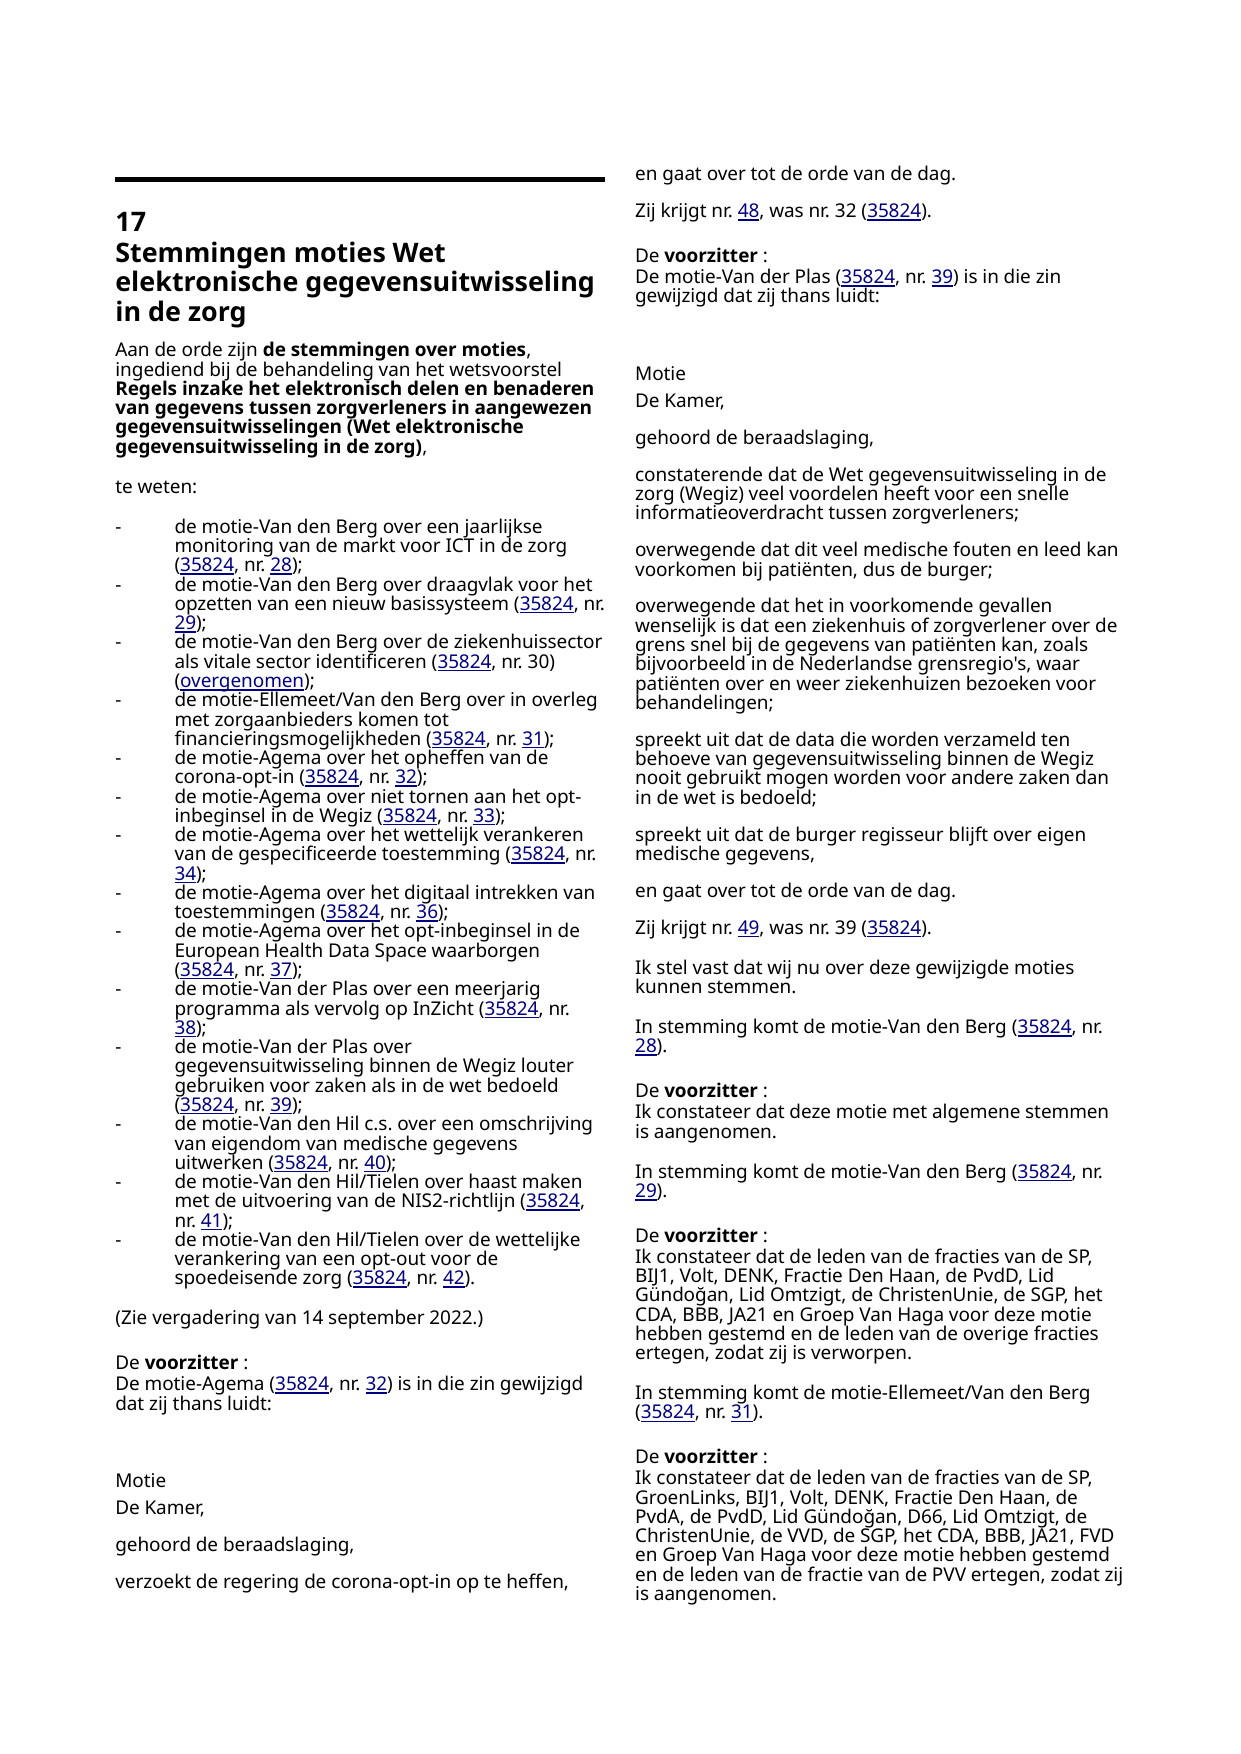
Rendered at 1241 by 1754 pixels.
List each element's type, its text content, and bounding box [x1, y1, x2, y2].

text en gaat over tot de orde van de dag. [635, 165, 1125, 184]
text De motie-Van der Plas (35824, nr. 39) is in die zin gewijzigd dat zij thans luidt: [635, 268, 1125, 307]
text spreekt uit dat de burger regisseur blijft over eigen medische gegevens, [635, 826, 1125, 864]
list de motie-Ellemeet/Van den Berg over in overleg met zorgaanbieders komen tot financieringsmogelijkheden (35824, nr. 31); [115, 691, 605, 749]
text te weten: [115, 478, 605, 497]
list de motie-Agema over het opheffen van de corona-opt-in (35824, nr. 32); [115, 749, 605, 788]
text overwegende dat het in voorkomende gevallen wenselijk is dat een ziekenhuis of zorgverlener over de grens snel bij de gegevens van patiënten kan, zoals bijvoorbeeld in de Nederlandse grensregio's, waar patiënten over en weer ziekenhuizen bezoeken voor behandelingen; [635, 597, 1125, 713]
text De voorzitter : [115, 1349, 605, 1375]
list de motie-Van der Plas over een meerjarig programma als vervolg op InZicht (35824, nr. 38); [115, 980, 605, 1038]
list de motie-Agema over niet tornen aan het opt-inbeginsel in de Wegiz (35824, nr. 33); [115, 788, 605, 826]
text en gaat over tot de orde van de dag. [635, 882, 1125, 901]
text Aan de orde zijn de stemmingen over moties, ingediend bij de behandeling van het wetsvoorstel Regels inzake het elektronisch delen en benaderen van gegevens tussen zorgverleners in aangewezen gegevensuitwisselingen (Wet elektronische gegevensuitwisseling in de zorg), [115, 341, 605, 457]
text De voorzitter : [635, 1222, 1125, 1248]
text De motie-Agema (35824, nr. 32) is in die zin gewijzigd dat zij thans luidt: [115, 1375, 605, 1414]
list de motie-Van den Berg over draagvlak voor het opzetten van een nieuw basissysteem (35824, nr. 29); [115, 576, 605, 633]
list de motie-Van den Berg over de ziekenhuissector als vitale sector identificeren (35824, nr. 30) (overgenomen); [115, 633, 605, 691]
list de motie-Van den Hil c.s. over een omschrijving van eigendom van medische gegevens uitwerken (35824, nr. 40); [115, 1115, 605, 1173]
text Motie [635, 360, 1125, 386]
list de motie-Agema over het digitaal intrekken van toestemmingen (35824, nr. 36); [115, 884, 605, 922]
list de motie-Agema over het wettelijk verankeren van de gespecificeerde toestemming (35824, nr. 34); [115, 826, 605, 884]
text Ik constateer dat de leden van de fracties van de SP, GroenLinks, BIJ1, Volt, DENK, Fractie Den Haan, de PvdA, de PvdD, Lid Gündoğan, D66, Lid Omtzigt, de ChristenUnie, de VVD, de SGP, het CDA, BBB, JA21, FVD en Groep Van Haga voor deze motie hebben gestemd en de leden van de fractie van de PVV ertegen, zodat zij is aangenomen. [635, 1469, 1125, 1604]
text In stemming komt de motie-Ellemeet/Van den Berg (35824, nr. 31). [635, 1384, 1125, 1423]
text gehoord de beraadslaging, [635, 429, 1125, 448]
text Ik constateer dat deze motie met algemene stemmen is aangenomen. [635, 1103, 1125, 1142]
text Ik constateer dat de leden van de fracties van de SP, BIJ1, Volt, DENK, Fractie Den Haan, de PvdD, Lid Gündoğan, Lid Omtzigt, de ChristenUnie, de SGP, het CDA, BBB, JA21 en Groep Van Haga voor deze motie hebben gestemd en de leden van de overige fracties ertegen, zodat zij is verworpen. [635, 1248, 1125, 1363]
text verzoekt de regering de corona-opt-in op te heffen, [115, 1573, 605, 1592]
text gehoord de beraadslaging, [115, 1536, 605, 1555]
list de motie-Van den Hil/Tielen over de wettelijke verankering van een opt-out voor de spoedeisende zorg (35824, nr. 42). [115, 1231, 605, 1289]
text De Kamer, [635, 392, 1125, 411]
text In stemming komt de motie-Van den Berg (35824, nr. 28). [635, 1018, 1125, 1057]
text Zij krijgt nr. 49, was nr. 39 (35824). [635, 919, 1125, 938]
text In stemming komt de motie-Van den Berg (35824, nr. 29). [635, 1163, 1125, 1201]
text De voorzitter : [635, 242, 1125, 268]
text Stemmingen moties Wet elektronische gegevensuitwisseling in de zorg [115, 239, 605, 341]
text 17 [115, 203, 605, 239]
text spreekt uit dat de data die worden verzameld ten behoeve van gegevensuitwisseling binnen de Wegiz nooit gebruikt mogen worden voor andere zaken dan in de wet is bedoeld; [635, 731, 1125, 808]
text De voorzitter : [635, 1444, 1125, 1469]
text De Kamer, [115, 1499, 605, 1518]
text Motie [115, 1467, 605, 1493]
text Ik stel vast dat wij nu over deze gewijzigde moties kunnen stemmen. [635, 959, 1125, 997]
text constaterende dat de Wet gegevensuitwisseling in de zorg (Wegiz) veel voordelen heeft voor een snelle informatieoverdracht tussen zorgverleners; [635, 466, 1125, 523]
list de motie-Agema over het opt-inbeginsel in de European Health Data Space waarborgen (35824, nr. 37); [115, 922, 605, 980]
list de motie-Van der Plas over gegevensuitwisseling binnen de Wegiz louter gebruiken voor zaken als in de wet bedoeld (35824, nr. 39); [115, 1038, 605, 1115]
text De voorzitter : [635, 1078, 1125, 1103]
text (Zie vergadering van 14 september 2022.) [115, 1309, 605, 1329]
text overwegende dat dit veel medische fouten en leed kan voorkomen bij patiënten, dus de burger; [635, 541, 1125, 580]
text Zij krijgt nr. 48, was nr. 32 (35824). [635, 202, 1125, 222]
list de motie-Van den Hil/Tielen over haast maken met de uitvoering van de NIS2-richtlijn (35824, nr. 41); [115, 1173, 605, 1231]
list de motie-Van den Berg over een jaarlijkse monitoring van de markt voor ICT in de zorg (35824, nr. 28); [115, 518, 605, 576]
